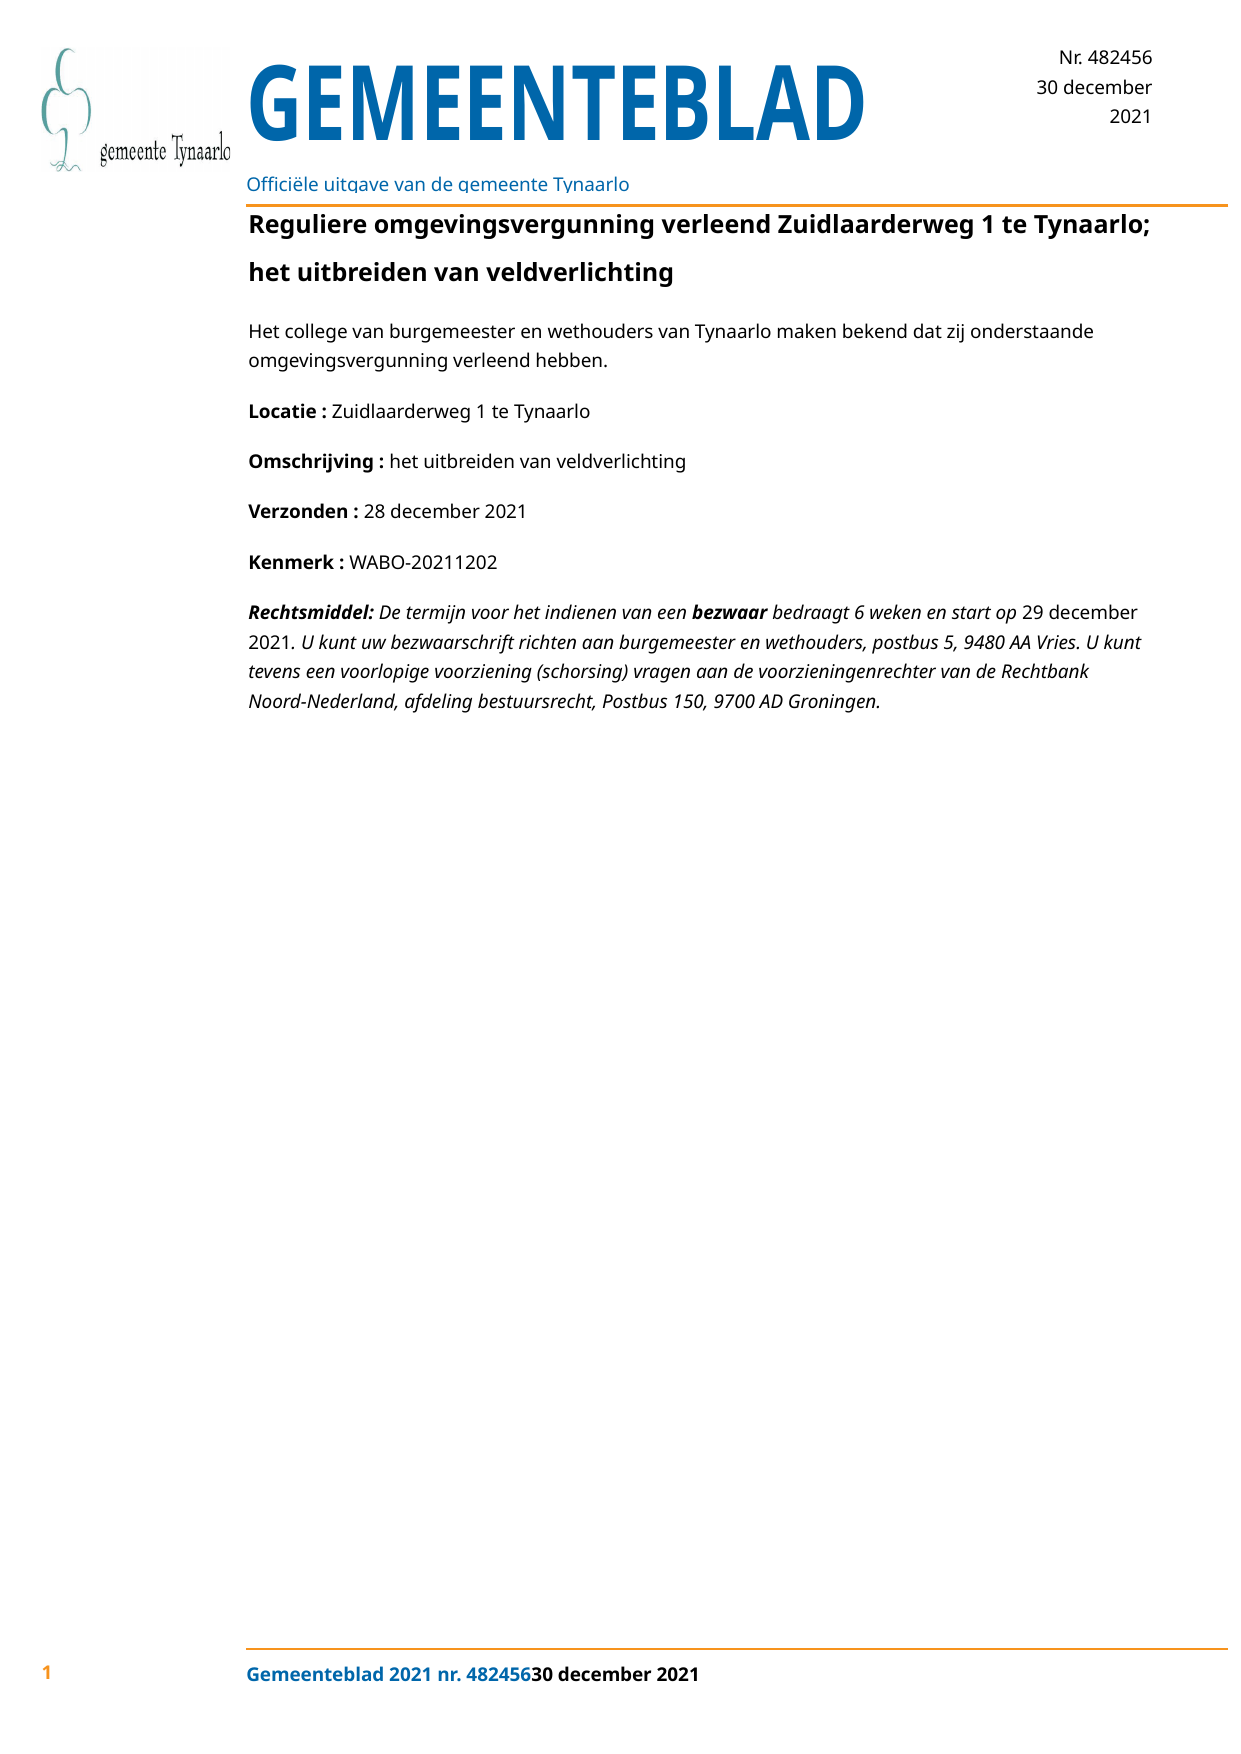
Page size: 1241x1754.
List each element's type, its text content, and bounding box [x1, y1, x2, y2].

text Verzonden : 28 december 2021 [248, 499, 1152, 524]
text Locatie : Zuidlaarderweg 1 te Tynaarlo [248, 398, 1152, 424]
text Kenmerk : WABO-20211202 [248, 549, 1152, 575]
text Het college van burgemeester en wethouders van Tynaarlo maken bekend dat zij onderstaande omgevingsvergunning verleend hebben. [248, 318, 1152, 373]
text Omschrijving : het uitbreiden van veldverlichting [248, 448, 1152, 474]
text Rechtsmiddel: De termijn voor het indienen van een bezwaar bedraagt 6 weken en start op 29 december 2021. U kunt uw bezwaarschrift richten aan burgemeester en wethouders, postbus 5, 9480 AA Vries. U kunt tevens een voorlopige voorziening (schorsing) vragen aan de voorzieningenrechter van de Rechtbank Noord-Nederland, afdeling bestuursrecht, Postbus 150, 9700 AD Groningen. [248, 599, 1152, 714]
picture [41, 47, 231, 172]
text Reguliere omgevingsvergunning verleend Zuidlaarderweg 1 te Tynaarlo; het uitbreiden van veldverlichting [248, 207, 1152, 288]
